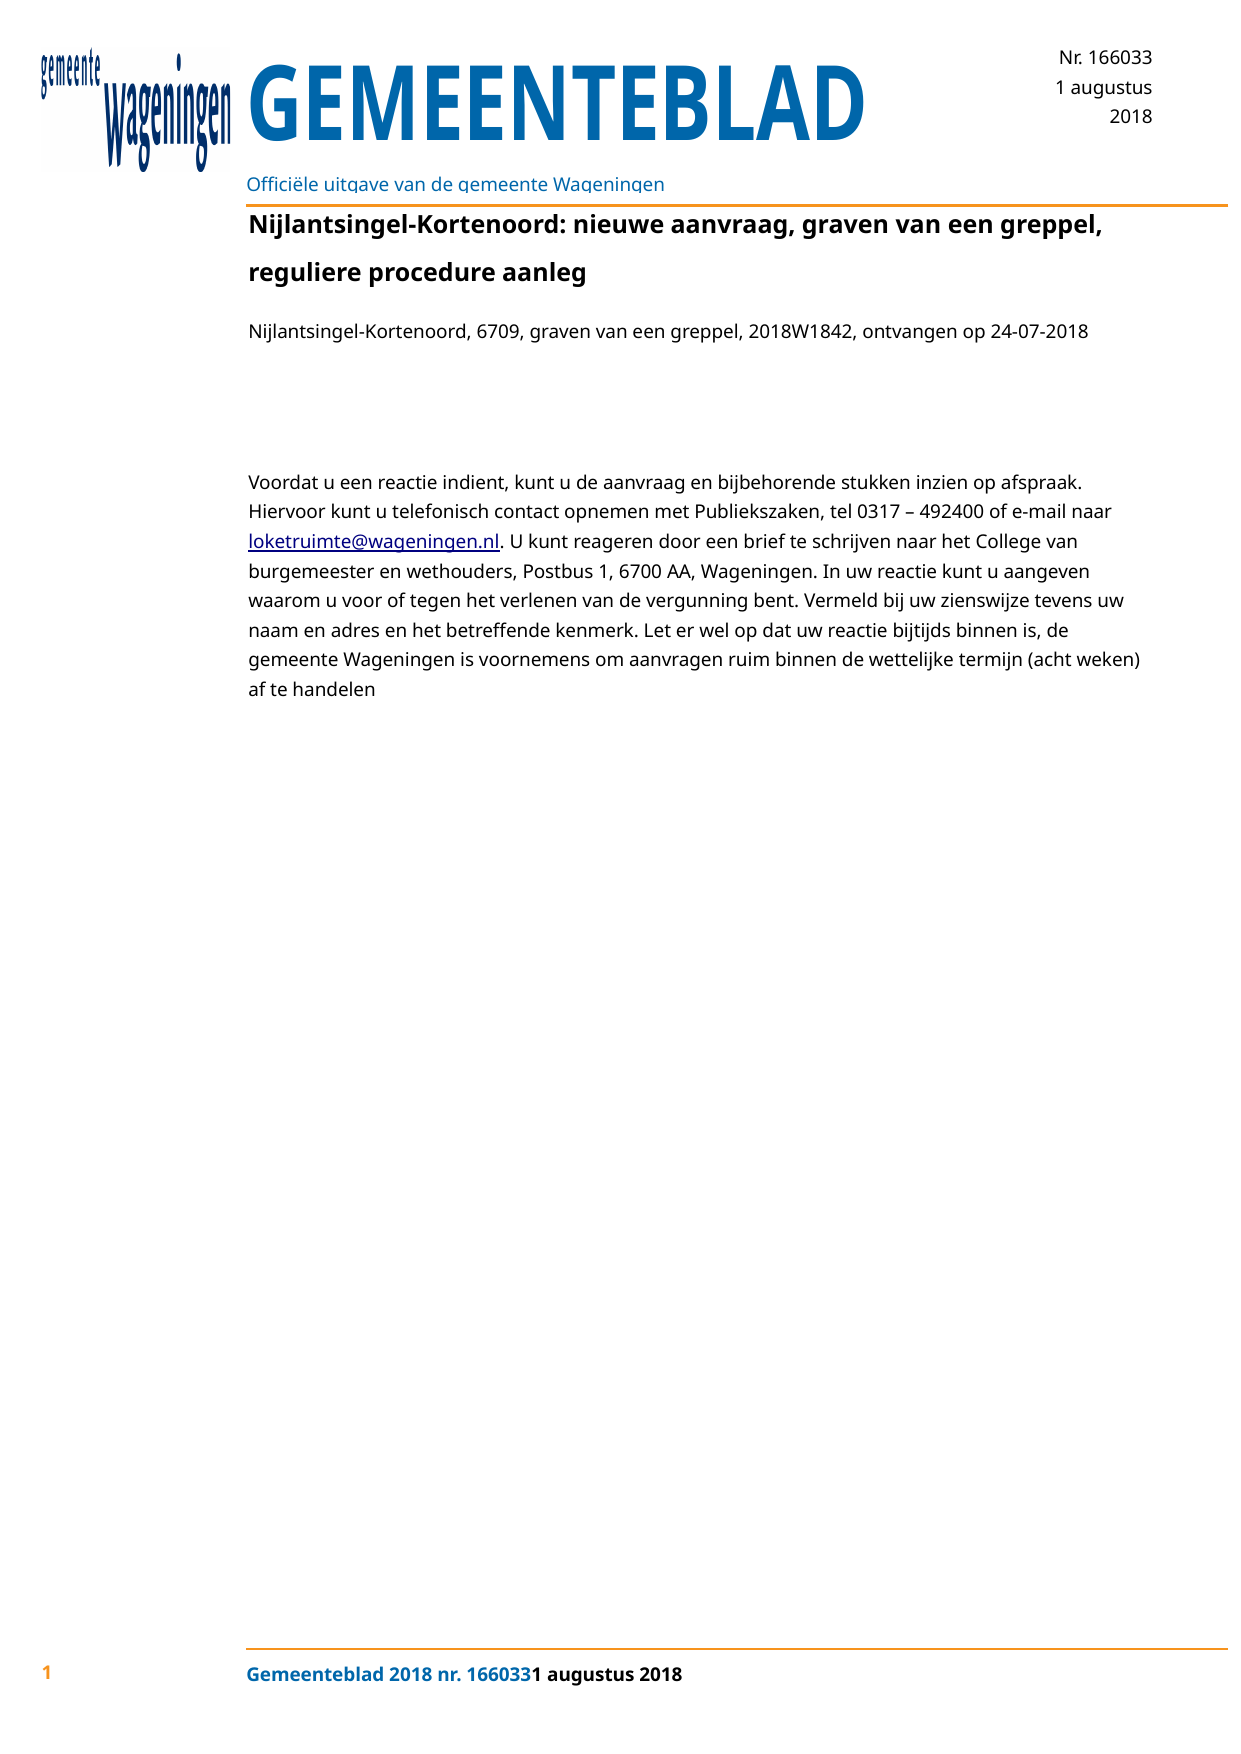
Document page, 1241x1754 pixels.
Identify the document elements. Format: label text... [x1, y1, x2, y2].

text Nijlantsingel-Kortenoord, 6709, graven van een greppel, 2018W1842, ontvangen op 24-07-2018 [248, 318, 1152, 344]
text Nijlantsingel-Kortenoord: nieuwe aanvraag, graven van een greppel, reguliere procedure aanleg [248, 207, 1152, 288]
text Voordat u een reactie indient, kunt u de aanvraag en bijbehorende stukken inzien op afspraak. Hiervoor kunt u telefonisch contact opnemen met Publiekszaken, tel 0317 – 492400 of e-mail naar loketruimte@wageningen.nl. U kunt reageren door een brief te schrijven naar het College van burgemeester en wethouders, Postbus 1, 6700 AA, Wageningen. In uw reactie kunt u aangeven waarom u voor of tegen het verlenen van de vergunning bent. Vermeld bij uw zienswijze tevens uw naam en adres en het betreffende kenmerk. Let er wel op dat uw reactie bijtijds binnen is, de gemeente Wageningen is voornemens om aanvragen ruim binnen de wettelijke termijn (acht weken) af te handelen [248, 469, 1152, 702]
picture [41, 47, 231, 172]
